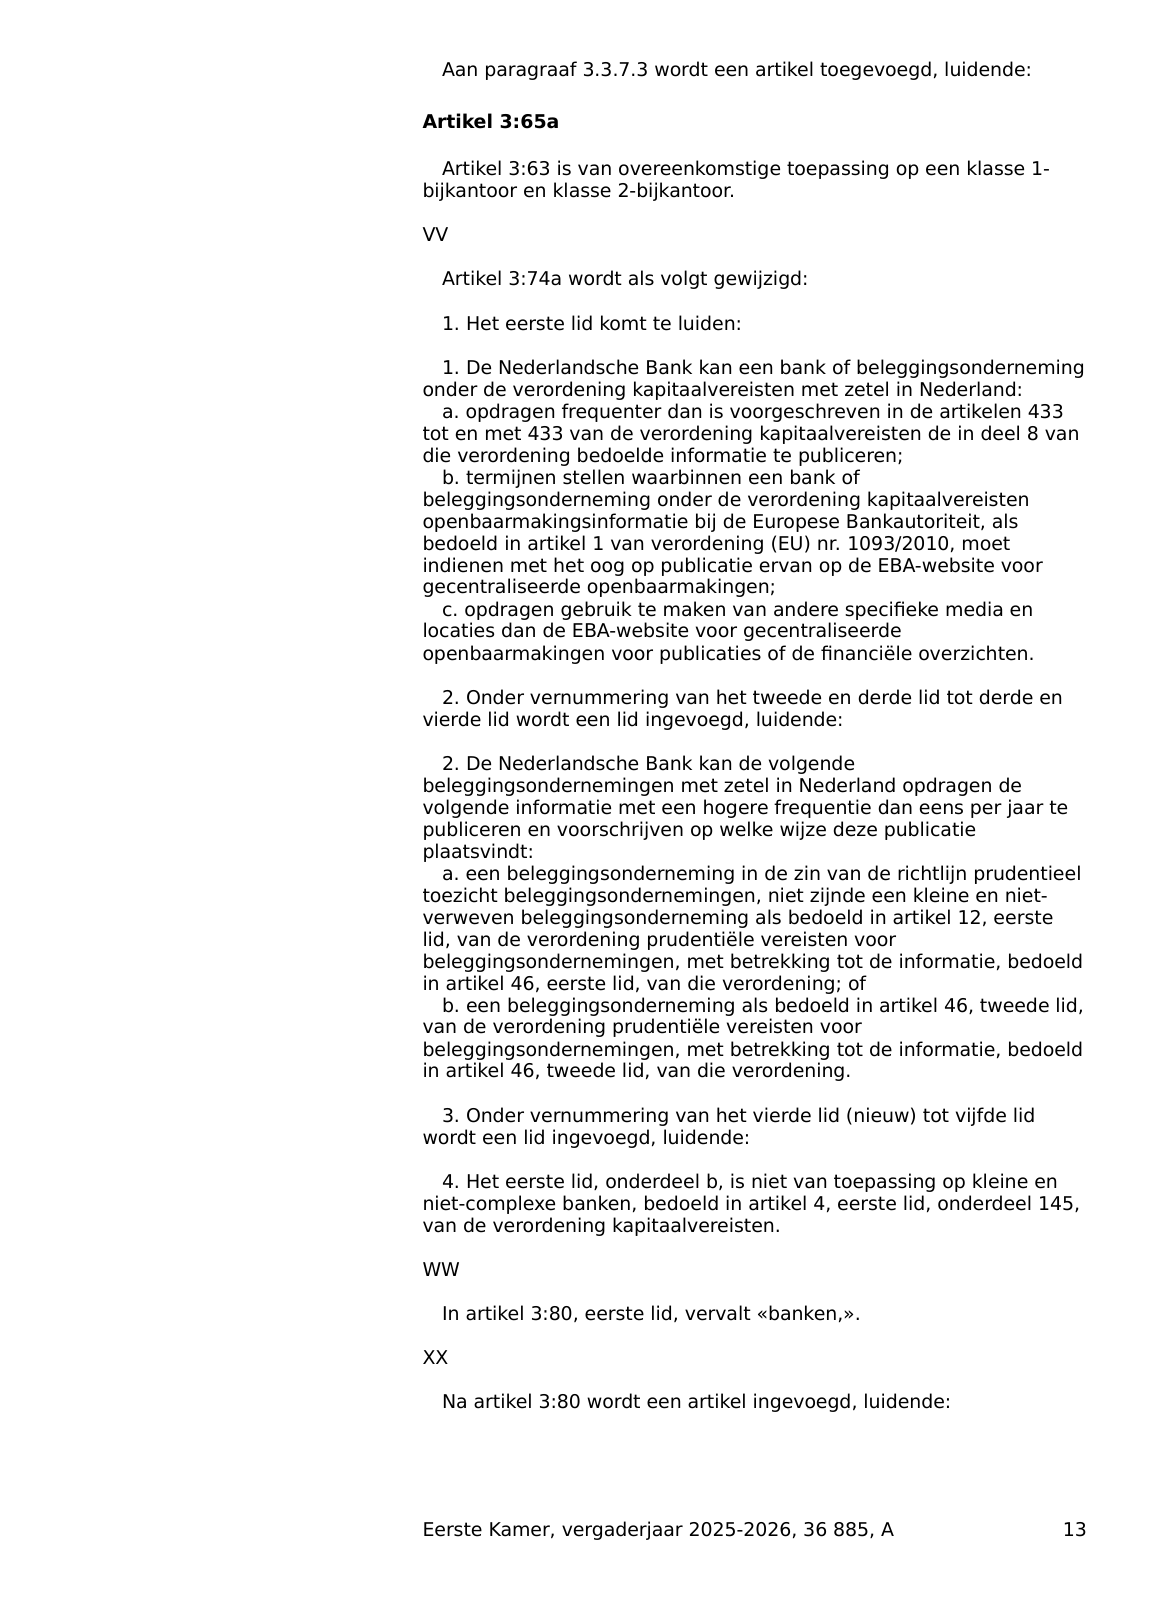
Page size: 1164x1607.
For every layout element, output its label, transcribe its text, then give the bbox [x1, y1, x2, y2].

text a. opdragen frequenter dan is voorgeschreven in de artikelen 433 tot en met 433 van de verordening kapitaalvereisten de in deel 8 van die verordening bedoelde informatie te publiceren; [422, 401, 1087, 467]
text 1. Het eerste lid komt te luiden: [422, 312, 1087, 334]
text Aan paragraaf 3.3.7.3 wordt een artikel toegevoegd, luidende: [422, 59, 1087, 81]
text b. termijnen stellen waarbinnen een bank of beleggingsonderneming onder de verordening kapitaalvereisten openbaarmakingsinformatie bij de Europese Bankautoriteit, als bedoeld in artikel 1 van verordening (EU) nr. 1093/2010, moet indienen met het oog op publicatie ervan op de EBA-website voor gecentraliseerde openbaarmakingen; [422, 467, 1087, 598]
text XX [422, 1347, 1087, 1369]
text Artikel 3:63 is van overeenkomstige toepassing op een klasse 1-bijkantoor en klasse 2-bijkantoor. [422, 158, 1087, 202]
text WW [422, 1259, 1087, 1281]
text a. een beleggingsonderneming in de zin van de richtlijn prudentieel toezicht beleggingsondernemingen, niet zijnde een kleine en niet-verweven beleggingsonderneming als bedoeld in artikel 12, eerste lid, van de verordening prudentiële vereisten voor beleggingsondernemingen, met betrekking tot de informatie, bedoeld in artikel 46, eerste lid, van die verordening; of [422, 863, 1087, 994]
text c. opdragen gebruik te maken van andere specifieke media en locaties dan de EBA-website voor gecentraliseerde openbaarmakingen voor publicaties of de financiële overzichten. [422, 598, 1087, 664]
text 2. Onder vernummering van het tweede en derde lid tot derde en vierde lid wordt een lid ingevoegd, luidende: [422, 687, 1087, 731]
text Artikel 3:74a wordt als volgt gewijzigd: [422, 268, 1087, 290]
text VV [422, 224, 1087, 246]
text b. een beleggingsonderneming als bedoeld in artikel 46, tweede lid, van de verordening prudentiële vereisten voor beleggingsondernemingen, met betrekking tot de informatie, bedoeld in artikel 46, tweede lid, van die verordening. [422, 994, 1087, 1082]
text 3. Onder vernummering van het vierde lid (nieuw) tot vijfde lid wordt een lid ingevoegd, luidende: [422, 1104, 1087, 1148]
text In artikel 3:80, eerste lid, vervalt «banken,». [422, 1303, 1087, 1325]
text 2. De Nederlandsche Bank kan de volgende beleggingsondernemingen met zetel in Nederland opdragen de volgende informatie met een hogere frequentie dan eens per jaar te publiceren en voorschrijven op welke wijze deze publicatie plaatsvindt: [422, 753, 1087, 863]
text 4. Het eerste lid, onderdeel b, is niet van toepassing op kleine en niet-complexe banken, bedoeld in artikel 4, eerste lid, onderdeel 145, van de verordening kapitaalvereisten. [422, 1171, 1087, 1237]
text 1. De Nederlandsche Bank kan een bank of beleggingsonderneming onder de verordening kapitaalvereisten met zetel in Nederland: [422, 357, 1087, 401]
subtitle Artikel 3:65a [422, 111, 1087, 133]
text Na artikel 3:80 wordt een artikel ingevoegd, luidende: [422, 1391, 1087, 1413]
